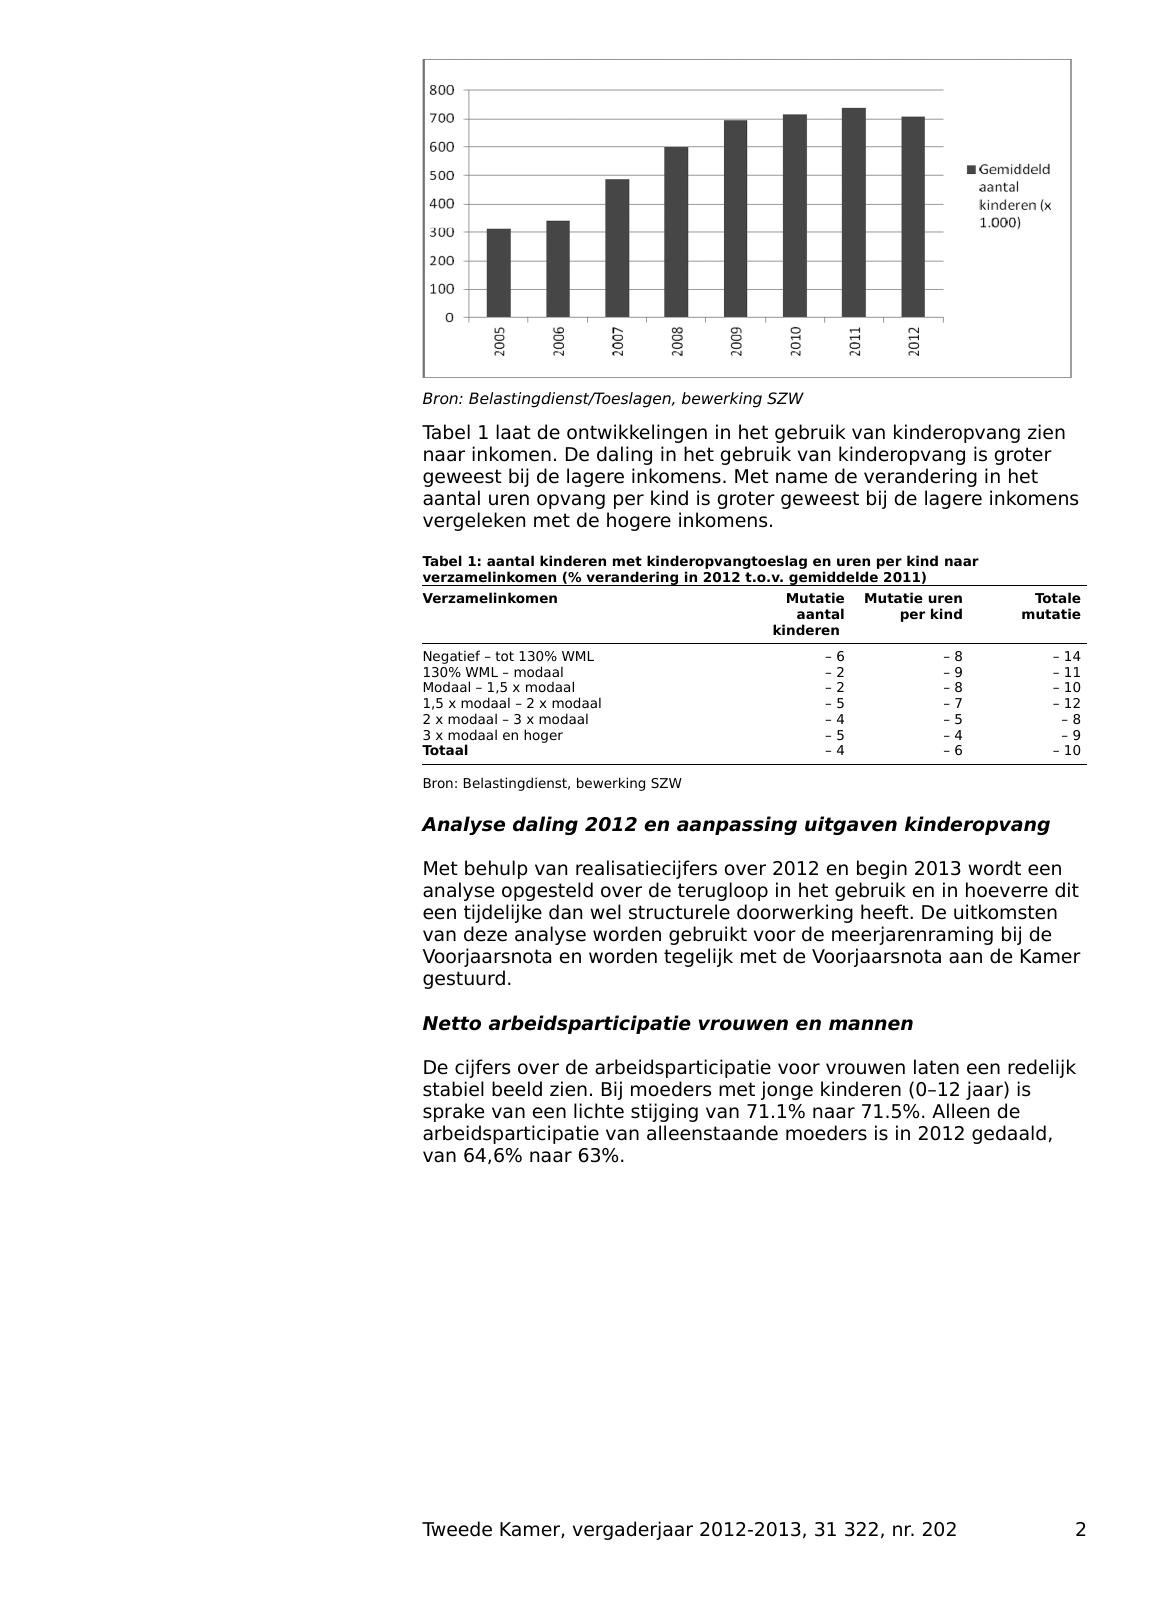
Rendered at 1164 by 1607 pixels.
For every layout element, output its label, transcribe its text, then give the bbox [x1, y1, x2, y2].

table_cell Mutatie uren per kind [850, 586, 968, 643]
table_cell 3 x modaal en hoger [422, 727, 732, 743]
text Met behulp van realisatiecijfers over 2012 en begin 2013 wordt een analyse opgesteld over de terugloop in het gebruik en in hoeverre dit een tijdelijke dan wel structurele doorwerking heeft. De uitkomsten van deze analyse worden gebruikt voor de meerjarenraming bij de Voorjaarsnota en worden tegelijk met de Voorjaarsnota aan de Kamer gestuurd. [422, 858, 1087, 990]
table_cell – 5 [732, 727, 850, 743]
table_cell 1,5 x modaal – 2 x modaal [422, 696, 732, 712]
table_cell – 9 [969, 727, 1087, 743]
table_cell Mutatie aantal kinderen [732, 586, 850, 643]
table_cell – 8 [969, 712, 1087, 727]
table_cell – 5 [850, 712, 968, 727]
table_cell – 2 [732, 664, 850, 680]
text Bron: Belastingdienst/Toeslagen, bewerking SZW [422, 390, 1072, 408]
table_cell – 6 [732, 644, 850, 664]
table_cell – 10 [969, 743, 1087, 763]
table_cell – 8 [850, 680, 968, 696]
table_cell – 4 [732, 743, 850, 763]
table_cell Bron: Belastingdienst, bewerking SZW [422, 765, 1087, 792]
table_cell – 6 [850, 743, 968, 763]
table_cell – 10 [969, 680, 1087, 696]
text De cijfers over de arbeidsparticipatie voor vrouwen laten een redelijk stabiel beeld zien. Bij moeders met jonge kinderen (0–12 jaar) is sprake van een lichte stijging van 71.1% naar 71.5%. Alleen de arbeidsparticipatie van alleenstaande moeders is in 2012 gedaald, van 64,6% naar 63%. [422, 1057, 1087, 1166]
text Tabel 1 laat de ontwikkelingen in het gebruik van kinderopvang zien naar inkomen. De daling in het gebruik van kinderopvang is groter geweest bij de lagere inkomens. Met name de verandering in het aantal uren opvang per kind is groter geweest bij de lagere inkomens vergeleken met de hogere inkomens. [422, 422, 1087, 532]
table_cell – 4 [850, 727, 968, 743]
table_cell – 2 [732, 680, 850, 696]
table_cell 130% WML – modaal [422, 664, 732, 680]
table_cell – 14 [969, 644, 1087, 664]
table_cell – 11 [969, 664, 1087, 680]
table_cell 2 x modaal – 3 x modaal [422, 712, 732, 727]
table_cell Modaal – 1,5 x modaal [422, 680, 732, 696]
picture [422, 59, 1072, 378]
table_cell – 4 [732, 712, 850, 727]
table_cell – 5 [732, 696, 850, 712]
table_cell Totale mutatie [969, 586, 1087, 643]
subtitle Analyse daling 2012 en aanpassing uitgaven kinderopvang [422, 814, 1087, 836]
table_cell Negatief – tot 130% WML [422, 644, 732, 664]
table_cell – 7 [850, 696, 968, 712]
table_cell Verzamelinkomen [422, 586, 732, 643]
subtitle Netto arbeidsparticipatie vrouwen en mannen [422, 1012, 1087, 1034]
table_cell – 8 [850, 644, 968, 664]
table_cell Totaal [422, 743, 732, 763]
table_header Tabel 1: aantal kinderen met kinderopvangtoeslag en uren per kind naar verzamelinkomen (% verandering in 2012 t.o.v. gemiddelde 2011) [422, 554, 1087, 585]
table_cell – 9 [850, 664, 968, 680]
table_cell – 12 [969, 696, 1087, 712]
